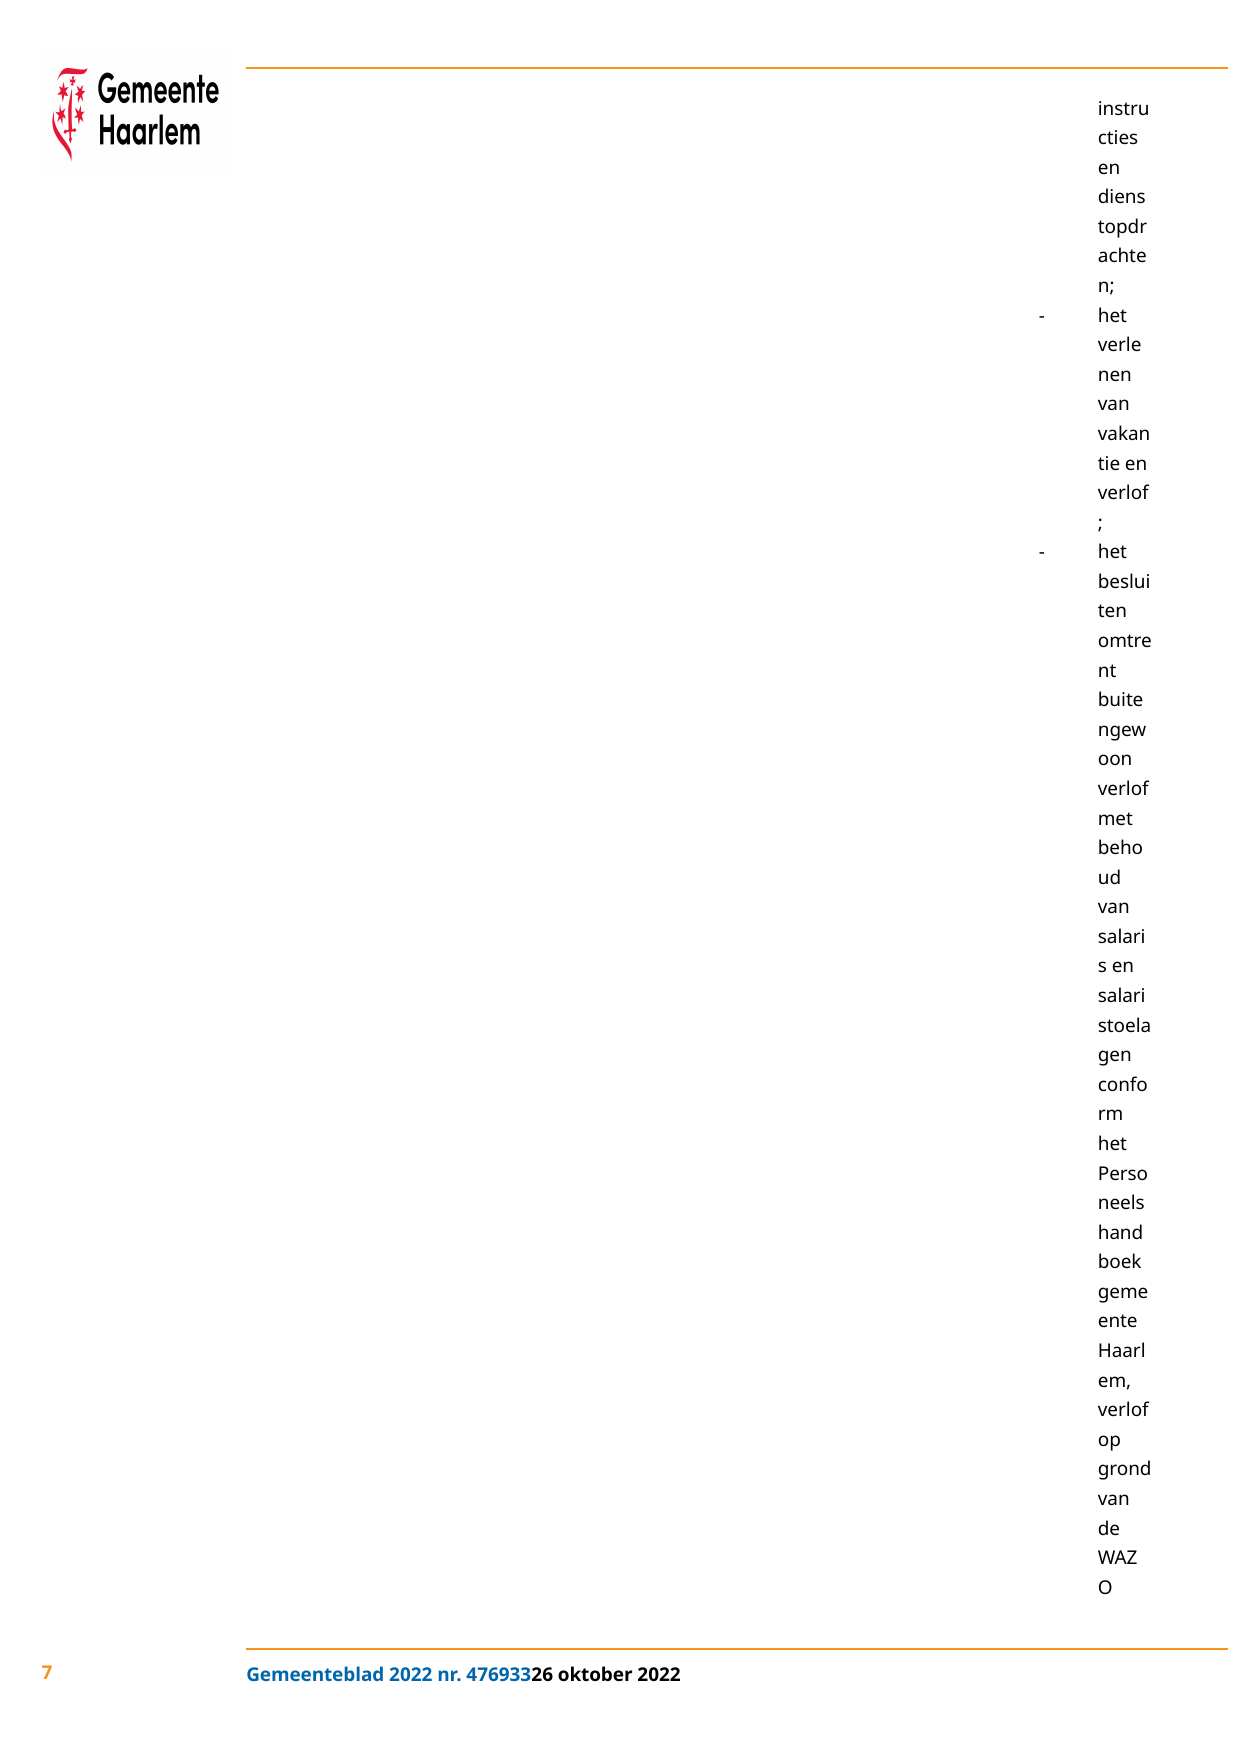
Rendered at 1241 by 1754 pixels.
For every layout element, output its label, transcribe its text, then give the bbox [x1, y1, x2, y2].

table_cell [926, 95, 1038, 1600]
picture [41, 47, 231, 172]
table_cell instructies en dienstopdrachten; het verlenen van vakantie en verlof; het besluiten omtrent buitengewoon verlof met behoud van salaris en salaristoelagen conform het Personeelshandboek gemeente Haarlem, verlof op grond van de WAZO [1039, 95, 1152, 1600]
table_cell [587, 95, 813, 1600]
table_cell [813, 95, 926, 1600]
table_cell [248, 95, 361, 1600]
table_cell [361, 95, 587, 1600]
